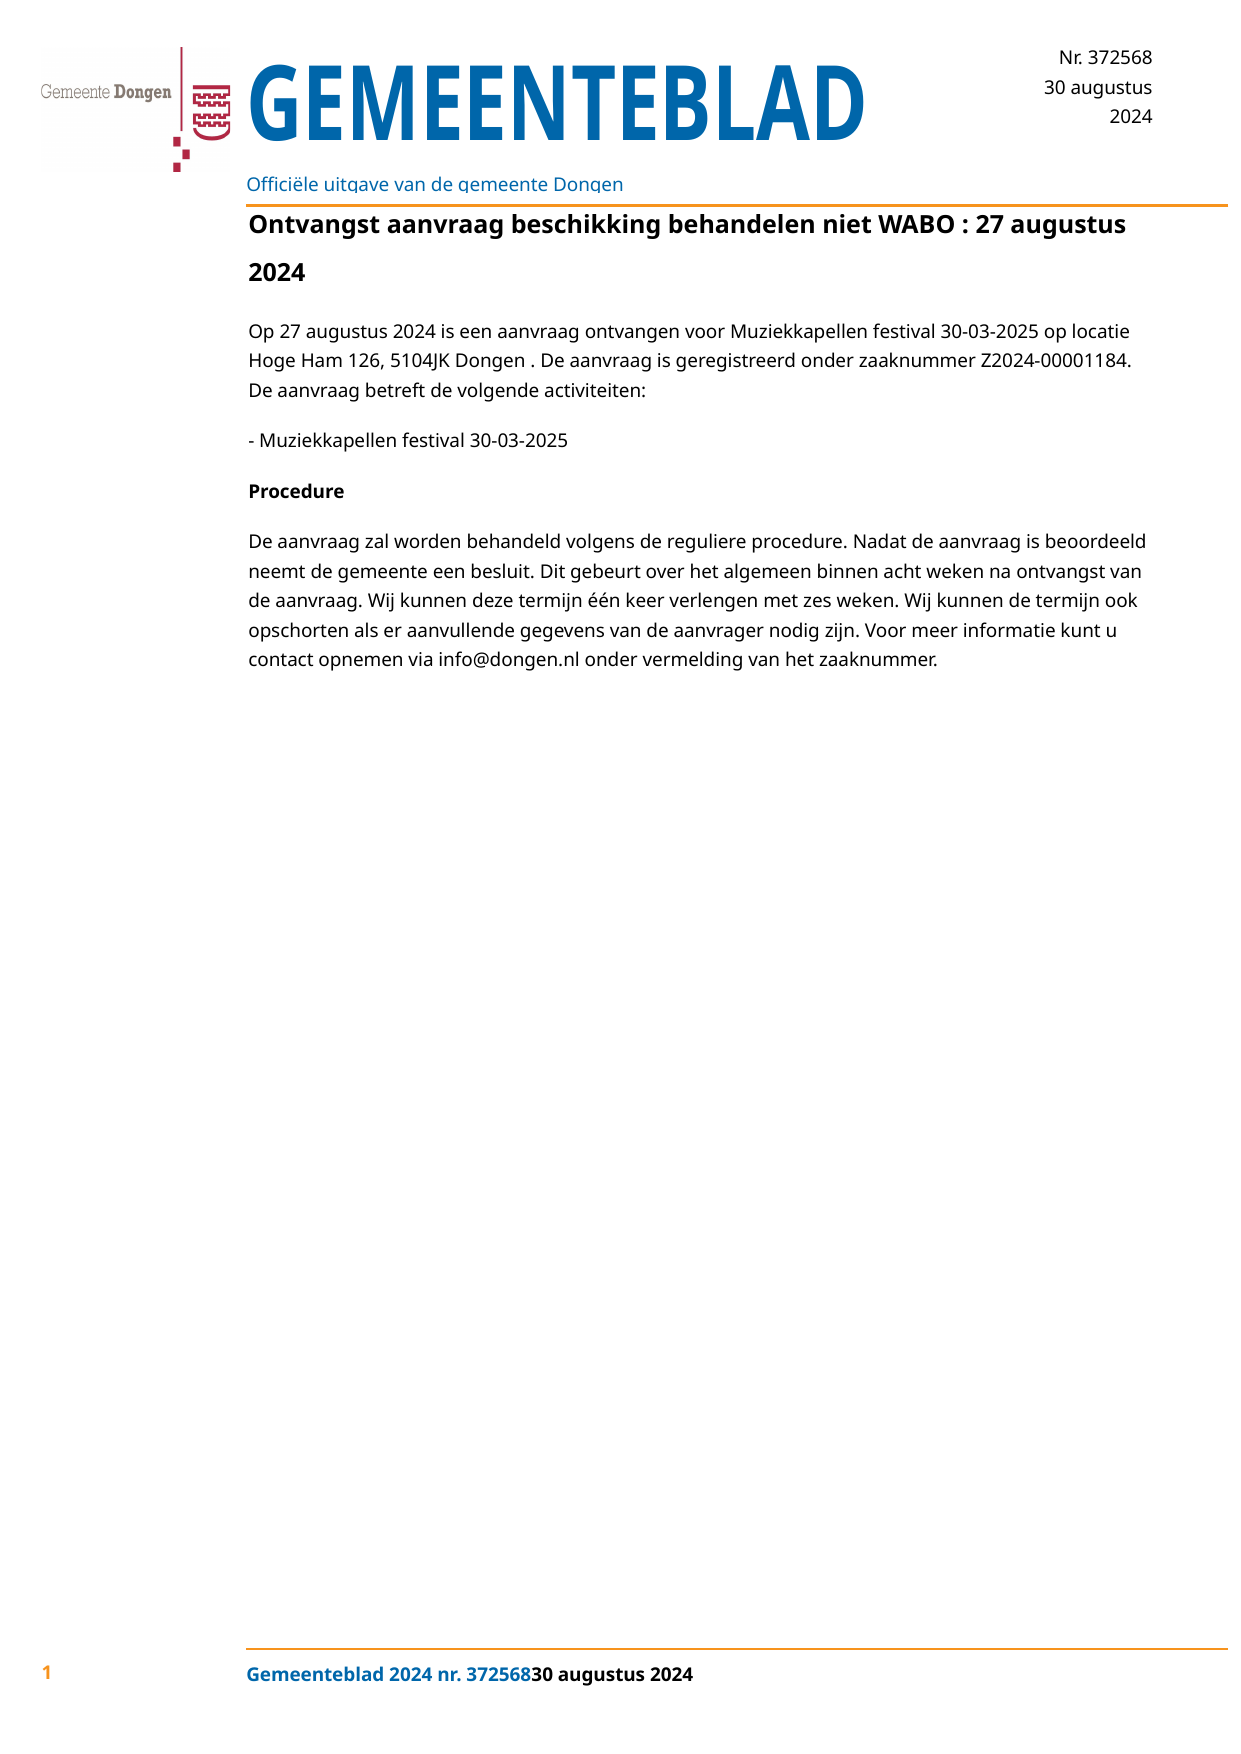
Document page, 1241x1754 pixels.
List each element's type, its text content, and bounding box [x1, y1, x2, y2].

text De aanvraag zal worden behandeld volgens de reguliere procedure. Nadat de aanvraag is beoordeeld neemt de gemeente een besluit. Dit gebeurt over het algemeen binnen acht weken na ontvangst van de aanvraag. Wij kunnen deze termijn één keer verlengen met zes weken. Wij kunnen de termijn ook opschorten als er aanvullende gegevens van de aanvrager nodig zijn. Voor meer informatie kunt u contact opnemen via info@dongen.nl onder vermelding van het zaaknummer. [248, 528, 1152, 672]
text Procedure [248, 478, 1152, 504]
text Op 27 augustus 2024 is een aanvraag ontvangen voor Muziekkapellen festival 30-03-2025 op locatie Hoge Ham 126, 5104JK Dongen . De aanvraag is geregistreerd onder zaaknummer Z2024-00001184. De aanvraag betreft de volgende activiteiten: [248, 318, 1152, 403]
text Ontvangst aanvraag beschikking behandelen niet WABO : 27 augustus 2024 [248, 207, 1152, 288]
text - Muziekkapellen festival 30-03-2025 [248, 427, 1152, 453]
picture [41, 47, 231, 172]
